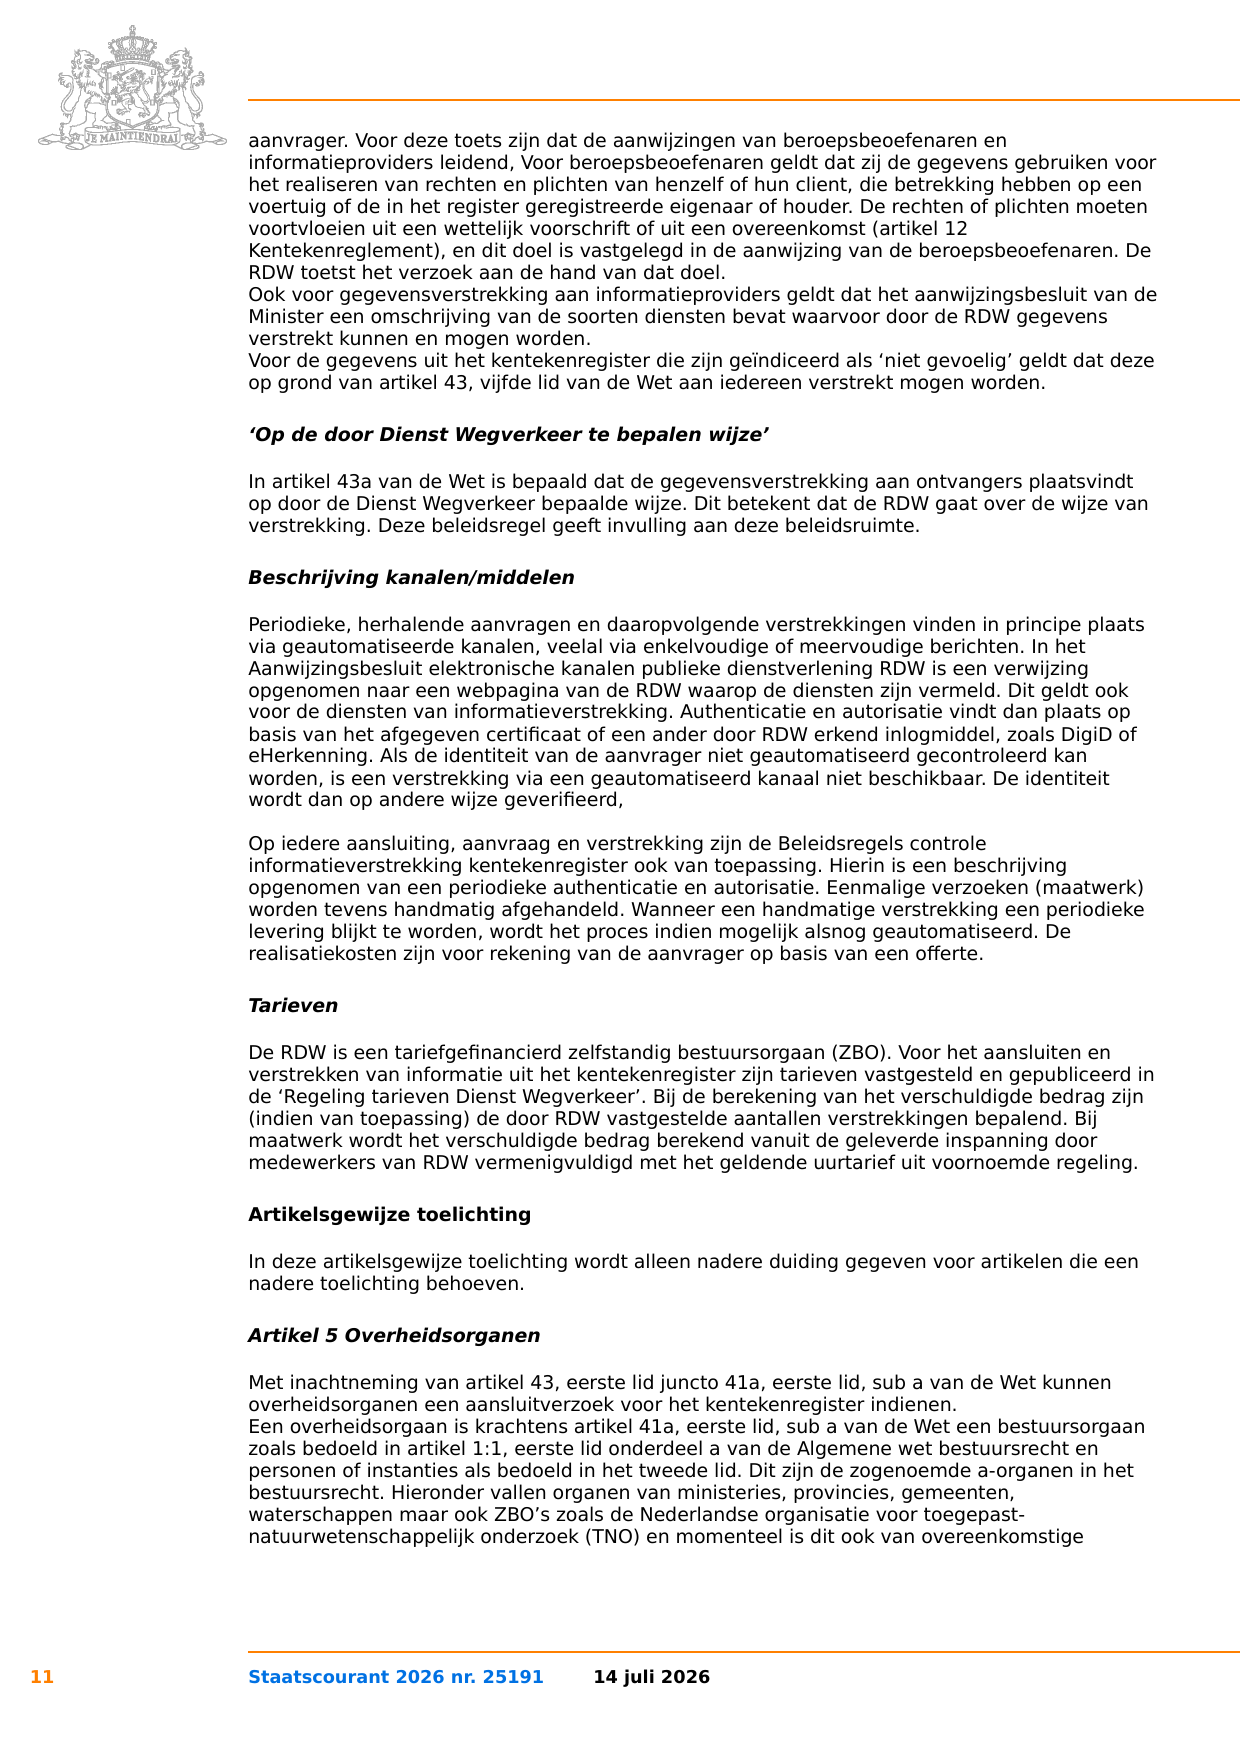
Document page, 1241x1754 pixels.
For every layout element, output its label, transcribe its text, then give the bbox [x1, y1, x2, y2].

text Met inachtneming van artikel 43, eerste lid juncto 41a, eerste lid, sub a van de Wet kunnen overheidsorganen een aansluitverzoek voor het kentekenregister indienen. [248, 1372, 1163, 1416]
text In artikel 43a van de Wet is bepaald dat de gegevensverstrekking aan ontvangers plaatsvindt op door de Dienst Wegverkeer bepaalde wijze. Dit betekent dat de RDW gaat over de wijze van verstrekking. Deze beleidsregel geeft invulling aan deze beleidsruimte. [248, 471, 1163, 537]
text aanvrager. Voor deze toets zijn dat de aanwijzingen van beroepsbeoefenaren en informatieproviders leidend, Voor beroepsbeoefenaren geldt dat zij de gegevens gebruiken voor het realiseren van rechten en plichten van henzelf of hun client, die betrekking hebben op een voertuig of de in het register geregistreerde eigenaar of houder. De rechten of plichten moeten voortvloeien uit een wettelijk voorschrift of uit een overeenkomst (artikel 12 Kentekenreglement), en dit doel is vastgelegd in de aanwijzing van de beroepsbeoefenaren. De RDW toetst het verzoek aan de hand van dat doel. [248, 130, 1163, 284]
text Een overheidsorgaan is krachtens artikel 41a, eerste lid, sub a van de Wet een bestuursorgaan zoals bedoeld in artikel 1:1, eerste lid onderdeel a van de Algemene wet bestuursrecht en personen of instanties als bedoeld in het tweede lid. Dit zijn de zogenoemde a-organen in het bestuursrecht. Hieronder vallen organen van ministeries, provincies, gemeenten, waterschappen maar ook ZBO’s zoals de Nederlandse organisatie voor toegepast-natuurwetenschappelijk onderzoek (TNO) en momenteel is dit ook van overeenkomstige [248, 1416, 1163, 1548]
subtitle ‘Op de door Dienst Wegverkeer te bepalen wijze’ [248, 424, 1163, 446]
subtitle Beschrijving kanalen/middelen [248, 567, 1163, 588]
picture [38, 25, 227, 150]
text Voor de gegevens uit het kentekenregister die zijn geïndiceerd als ‘niet gevoelig’ geldt dat deze op grond van artikel 43, vijfde lid van de Wet aan iedereen verstrekt mogen worden. [248, 350, 1163, 394]
subtitle Artikel 5 Overheidsorganen [248, 1325, 1163, 1347]
text Periodieke, herhalende aanvragen en daaropvolgende verstrekkingen vinden in principe plaats via geautomatiseerde kanalen, veelal via enkelvoudige of meervoudige berichten. In het Aanwijzingsbesluit elektronische kanalen publieke dienstverlening RDW is een verwijzing opgenomen naar een webpagina van de RDW waarop de diensten zijn vermeld. Dit geldt ook voor de diensten van informatieverstrekking. Authenticatie en autorisatie vindt dan plaats op basis van het afgegeven certificaat of een ander door RDW erkend inlogmiddel, zoals DigiD of eHerkenning. Als de identiteit van de aanvrager niet geautomatiseerd gecontroleerd kan worden, is een verstrekking via een geautomatiseerd kanaal niet beschikbaar. De identiteit wordt dan op andere wijze geverifieerd, [248, 613, 1163, 811]
subtitle Tarieven [248, 995, 1163, 1017]
subtitle Artikelsgewijze toelichting [248, 1204, 1163, 1226]
text De RDW is een tariefgefinancierd zelfstandig bestuursorgaan (ZBO). Voor het aansluiten en verstrekken van informatie uit het kentekenregister zijn tarieven vastgesteld en gepubliceerd in de ‘Regeling tarieven Dienst Wegverkeer’. Bij de berekening van het verschuldigde bedrag zijn (indien van toepassing) de door RDW vastgestelde aantallen verstrekkingen bepalend. Bij maatwerk wordt het verschuldigde bedrag berekend vanuit de geleverde inspanning door medewerkers van RDW vermenigvuldigd met het geldende uurtarief uit voornoemde regeling. [248, 1042, 1163, 1174]
text Op iedere aansluiting, aanvraag en verstrekking zijn de Beleidsregels controle informatieverstrekking kentekenregister ook van toepassing. Hierin is een beschrijving opgenomen van een periodieke authenticatie en autorisatie. Eenmalige verzoeken (maatwerk) worden tevens handmatig afgehandeld. Wanneer een handmatige verstrekking een periodieke levering blijkt te worden, wordt het proces indien mogelijk alsnog geautomatiseerd. De realisatiekosten zijn voor rekening van de aanvrager op basis van een offerte. [248, 833, 1163, 965]
text In deze artikelsgewijze toelichting wordt alleen nadere duiding gegeven voor artikelen die een nadere toelichting behoeven. [248, 1251, 1163, 1295]
text Ook voor gegevensverstrekking aan informatieproviders geldt dat het aanwijzingsbesluit van de Minister een omschrijving van de soorten diensten bevat waarvoor door de RDW gegevens verstrekt kunnen en mogen worden. [248, 284, 1163, 350]
